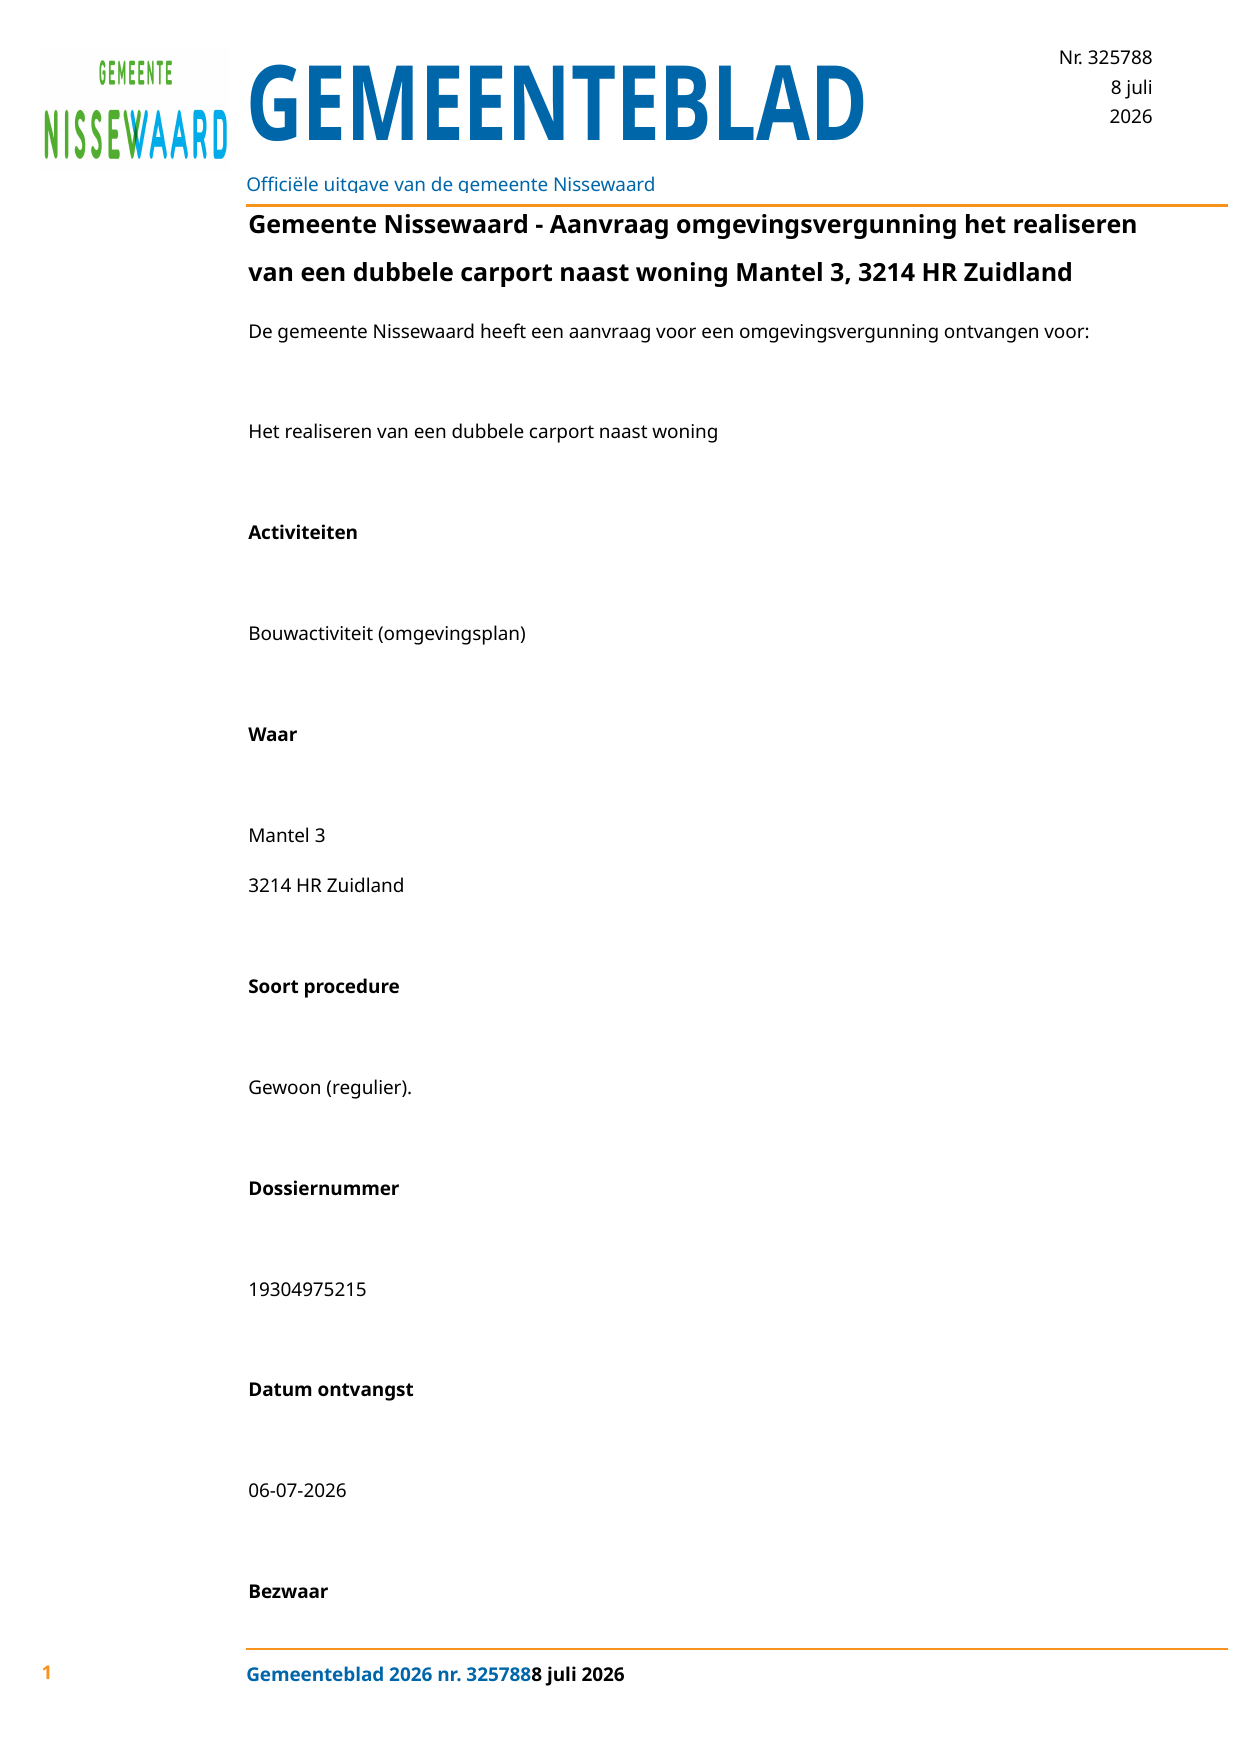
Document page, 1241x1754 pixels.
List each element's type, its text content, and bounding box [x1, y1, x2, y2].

text Bouwactiviteit (omgevingsplan) [248, 620, 1152, 646]
text Dossiernummer [248, 1175, 1152, 1201]
picture [41, 47, 231, 172]
text Het realiseren van een dubbele carport naast woning [248, 419, 1152, 444]
text Waar [248, 721, 1152, 747]
text Datum ontvangst [248, 1377, 1152, 1402]
text Gewoon (regulier). [248, 1074, 1152, 1100]
text Activiteiten [248, 519, 1152, 545]
text Bezwaar [248, 1578, 1152, 1604]
text Gemeente Nissewaard - Aanvraag omgevingsvergunning het realiseren van een dubbele carport naast woning Mantel 3, 3214 HR Zuidland [248, 207, 1152, 288]
text Mantel 3 [248, 822, 1152, 848]
text 3214 HR Zuidland [248, 872, 1152, 898]
text De gemeente Nissewaard heeft een aanvraag voor een omgevingsvergunning ontvangen voor: [248, 318, 1152, 344]
text Soort procedure [248, 973, 1152, 999]
text 19304975215 [248, 1276, 1152, 1302]
text 06-07-2026 [248, 1477, 1152, 1503]
